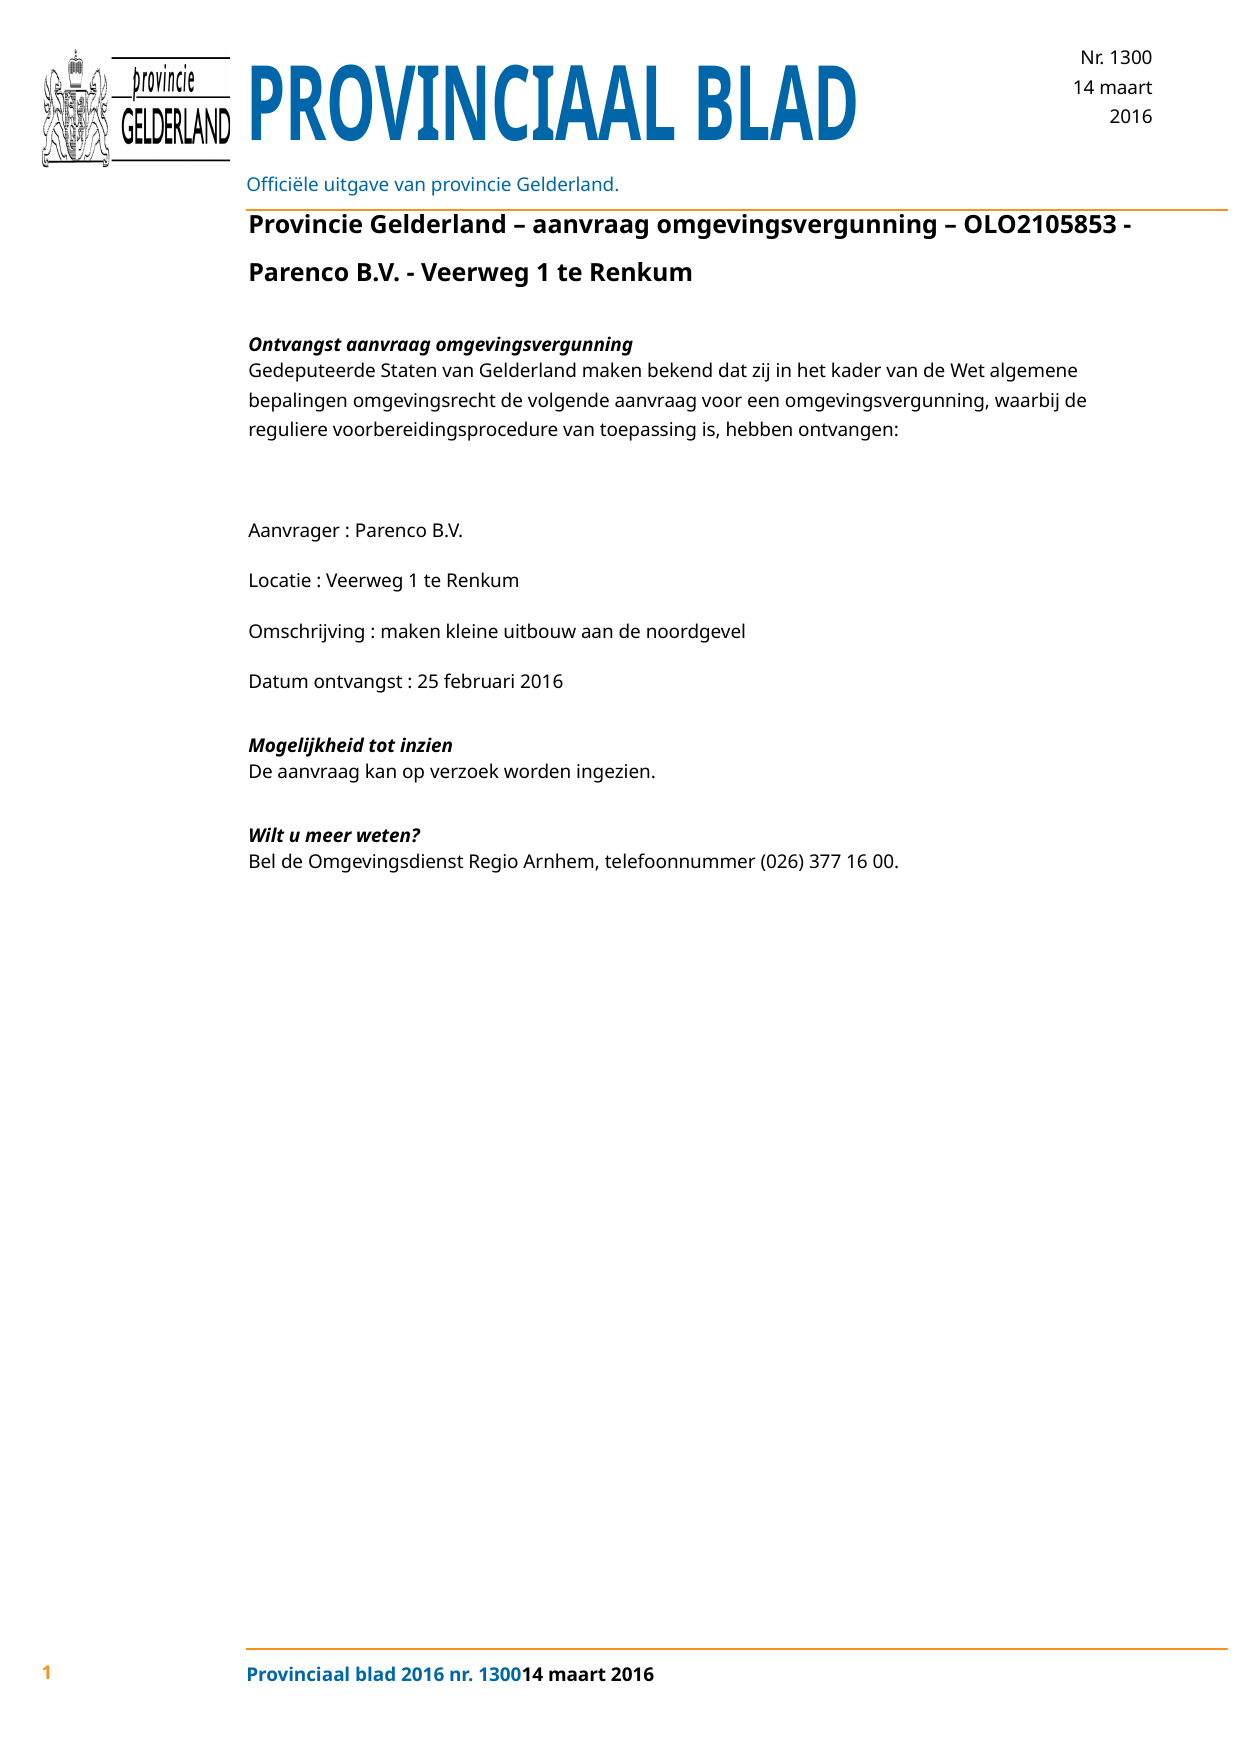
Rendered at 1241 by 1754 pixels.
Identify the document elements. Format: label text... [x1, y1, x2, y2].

text Datum ontvangst : 25 februari 2016 [248, 668, 1152, 694]
text Wilt u meer weten? [248, 822, 1152, 848]
text Ontvangst aanvraag omgevingsvergunning [248, 331, 1152, 357]
text Locatie : Veerweg 1 te Renkum [248, 568, 1152, 593]
text Provincie Gelderland – aanvraag omgevingsvergunning – OLO2105853 - Parenco B.V. - Veerweg 1 te Renkum [248, 211, 1152, 288]
text Aanvrager : Parenco B.V. [248, 517, 1152, 543]
text Gedeputeerde Staten van Gelderland maken bekend dat zij in het kader van de Wet algemene bepalingen omgevingsrecht de volgende aanvraag voor een omgevingsvergunning, waarbij de reguliere voorbereidingsprocedure van toepassing is, hebben ontvangen: [248, 357, 1152, 442]
text Mogelijkheid tot inzien [248, 732, 1152, 758]
text Bel de Omgevingsdienst Regio Arnhem, telefoonnummer (026) 377 16 00. [248, 848, 1152, 873]
text De aanvraag kan op verzoek worden ingezien. [248, 758, 1152, 784]
picture [41, 47, 231, 172]
text Omschrijving : maken kleine uitbouw aan de noordgevel [248, 618, 1152, 644]
